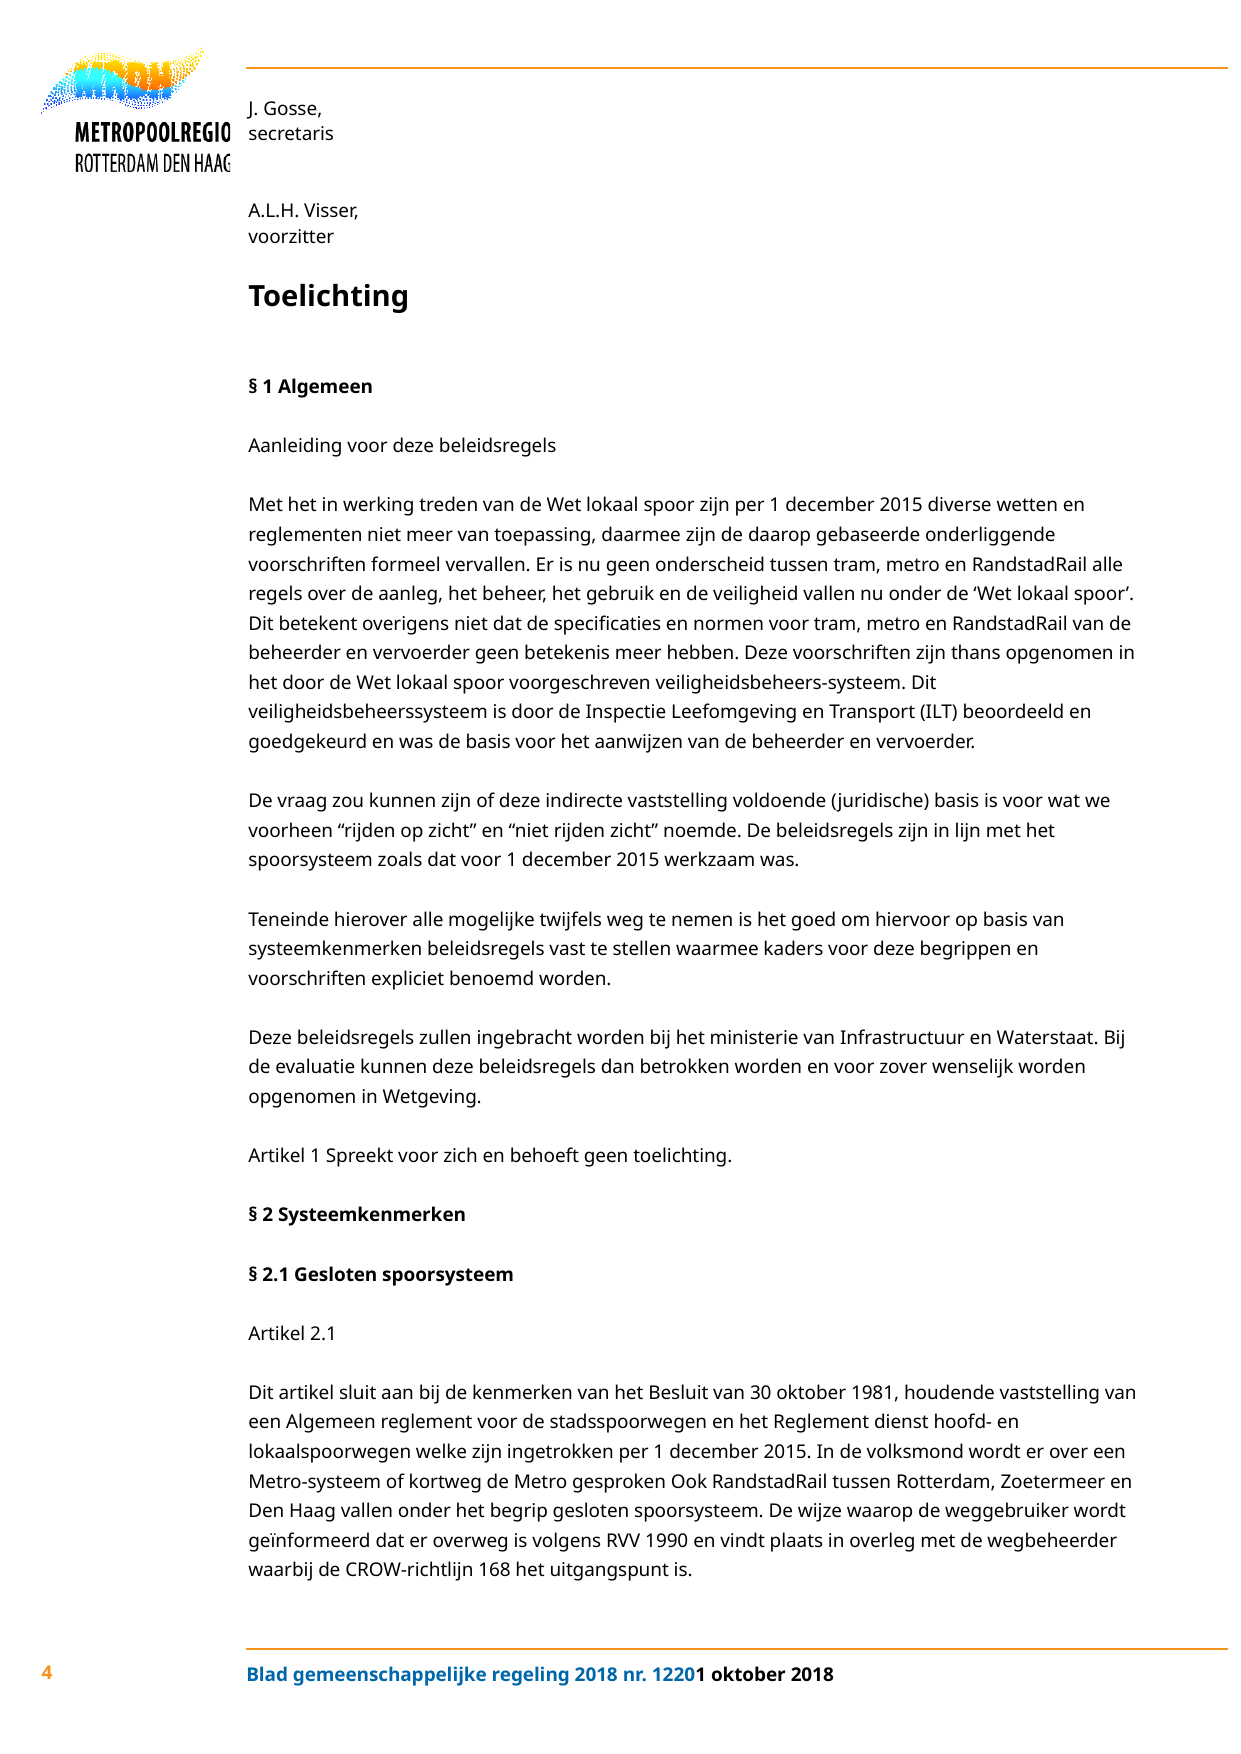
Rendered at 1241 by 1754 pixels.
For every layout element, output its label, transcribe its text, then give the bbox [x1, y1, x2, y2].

text Artikel 1 Spreekt voor zich en behoeft geen toelichting. [248, 1142, 1152, 1168]
text § 2 Systeemkenmerken [248, 1202, 1152, 1227]
text Dit artikel sluit aan bij de kenmerken van het Besluit van 30 oktober 1981, houdende vaststelling van een Algemeen reglement voor de stadsspoorwegen en het Reglement dienst hoofd- en lokaalspoorwegen welke zijn ingetrokken per 1 december 2015. In de volksmond wordt er over een Metro-systeem of kortweg de Metro gesproken Ook RandstadRail tussen Rotterdam, Zoetermeer en Den Haag vallen onder het begrip gesloten spoorsysteem. De wijze waarop de weggebruiker wordt geïnformeerd dat er overweg is volgens RVV 1990 en vindt plaats in overleg met de wegbeheerder waarbij de CROW-richtlijn 168 het uitgangspunt is. [248, 1379, 1152, 1582]
text A.L.H. Visser, [248, 198, 1152, 223]
text voorzitter [248, 223, 1152, 249]
text § 2.1 Gesloten spoorsysteem [248, 1261, 1152, 1287]
text secretaris [248, 121, 1152, 146]
text § 1 Algemeen [248, 373, 1152, 399]
text Deze beleidsregels zullen ingebracht worden bij het ministerie van Infrastructuur en Waterstaat. Bij de evaluatie kunnen deze beleidsregels dan betrokken worden en voor zover wenselijk worden opgenomen in Wetgeving. [248, 1024, 1152, 1109]
text J. Gosse, [248, 95, 1152, 121]
text De vraag zou kunnen zijn of deze indirecte vaststelling voldoende (juridische) basis is voor wat we voorheen “rijden op zicht” en “niet rijden zicht” noemde. De beleidsregels zijn in lijn met het spoorsysteem zoals dat voor 1 december 2015 werkzaam was. [248, 787, 1152, 872]
text Toelichting [248, 275, 1152, 314]
text Teneinde hierover alle mogelijke twijfels weg te nemen is het goed om hiervoor op basis van systeemkenmerken beleidsregels vast te stellen waarmee kaders voor deze begrippen en voorschriften expliciet benoemd worden. [248, 906, 1152, 991]
text Artikel 2.1 [248, 1320, 1152, 1346]
picture [41, 47, 231, 172]
text Aanleiding voor deze beleidsregels [248, 432, 1152, 458]
text Met het in werking treden van de Wet lokaal spoor zijn per 1 december 2015 diverse wetten en reglementen niet meer van toepassing, daarmee zijn de daarop gebaseerde onderliggende voorschriften formeel vervallen. Er is nu geen onderscheid tussen tram, metro en RandstadRail alle regels over de aanleg, het beheer, het gebruik en de veiligheid vallen nu onder de ‘Wet lokaal spoor’. Dit betekent overigens niet dat de specificaties en normen voor tram, metro en RandstadRail van de beheerder en vervoerder geen betekenis meer hebben. Deze voorschriften zijn thans opgenomen in het door de Wet lokaal spoor voorgeschreven veiligheidsbeheers-systeem. Dit veiligheidsbeheerssysteem is door de Inspectie Leefomgeving en Transport (ILT) beoordeeld en goedgekeurd en was de basis voor het aanwijzen van de beheerder en vervoerder. [248, 492, 1152, 754]
